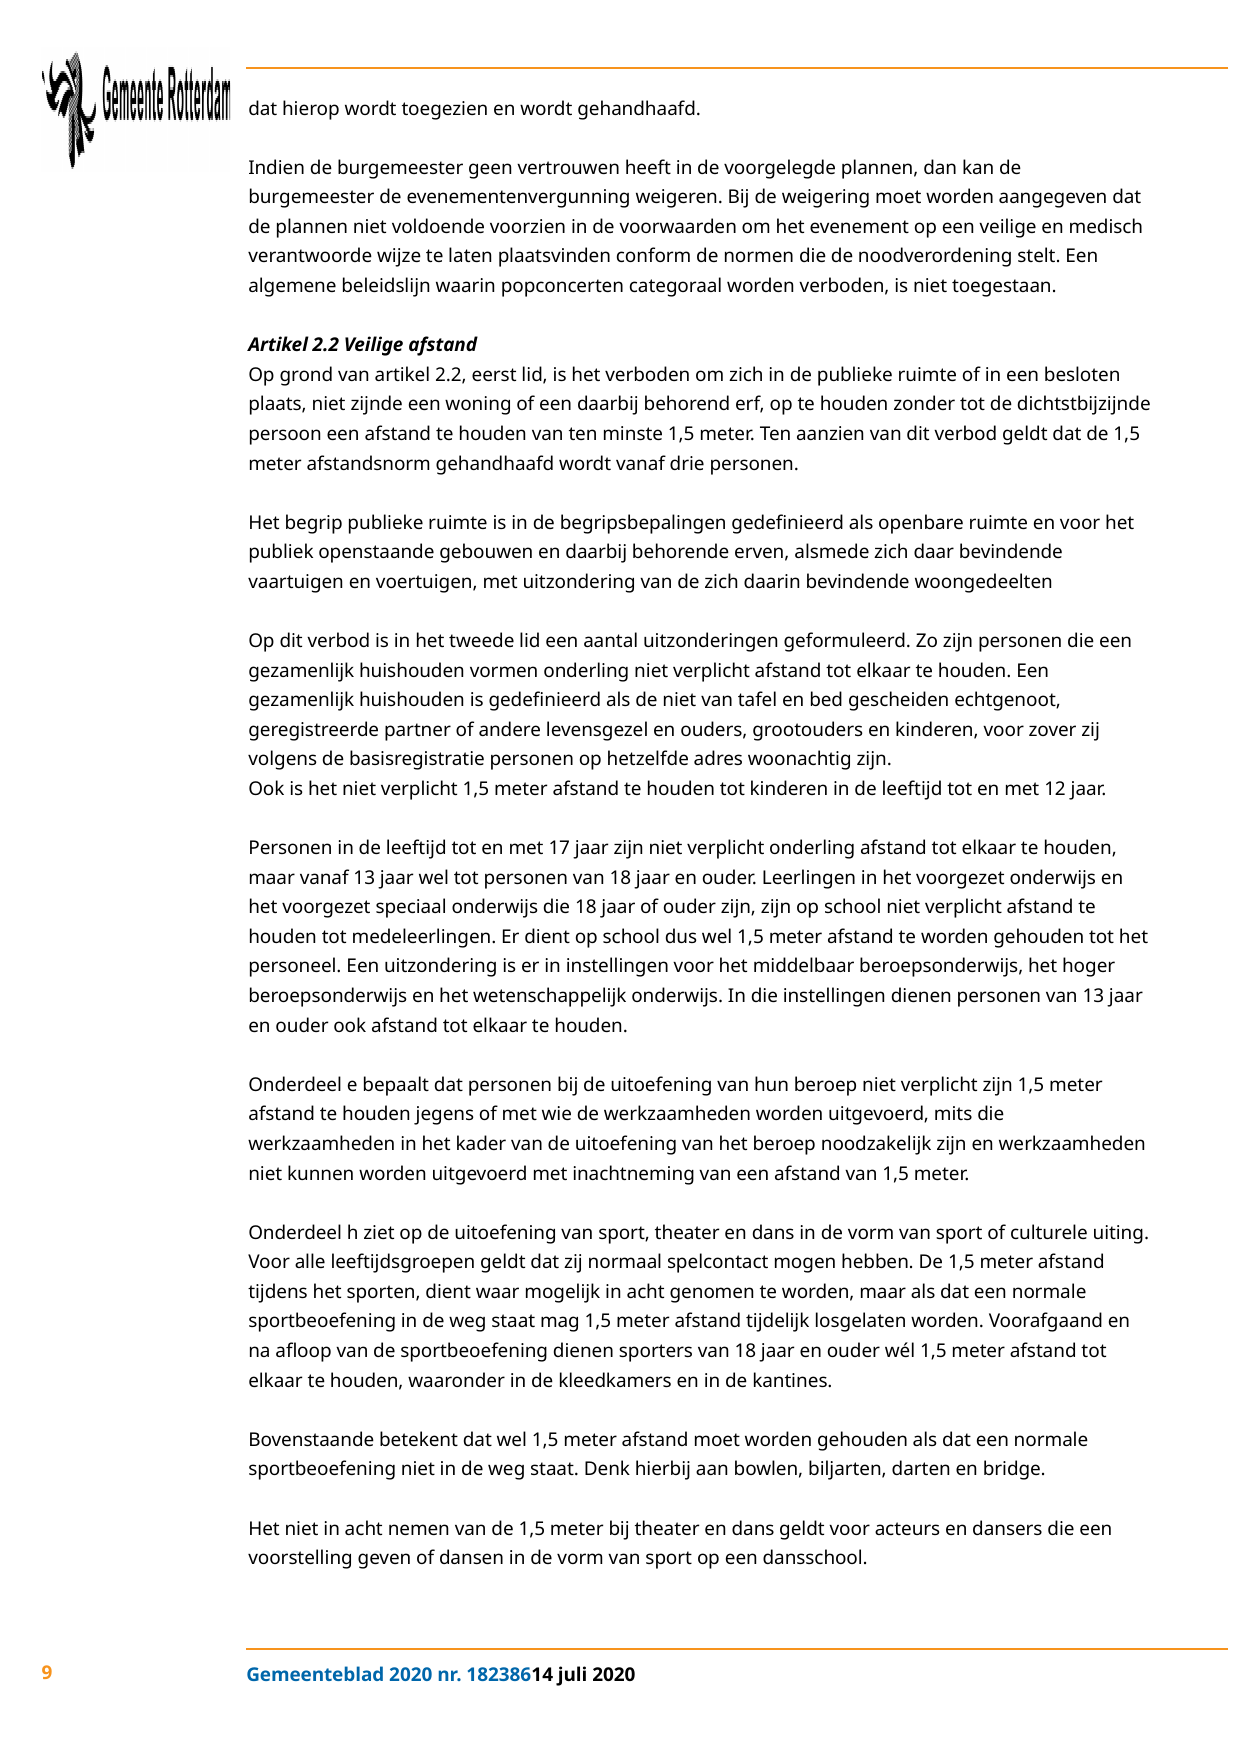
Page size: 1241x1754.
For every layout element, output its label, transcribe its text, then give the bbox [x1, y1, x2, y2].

text Personen in de leeftijd tot en met 17 jaar zijn niet verplicht onderling afstand tot elkaar te houden, maar vanaf 13 jaar wel tot personen van 18 jaar en ouder. Leerlingen in het voorgezet onderwijs en het voorgezet speciaal onderwijs die 18 jaar of ouder zijn, zijn op school niet verplicht afstand te houden tot medeleerlingen. Er dient op school dus wel 1,5 meter afstand te worden gehouden tot het personeel. Een uitzondering is er in instellingen voor het middelbaar beroepsonderwijs, het hoger beroepsonderwijs en het wetenschappelijk onderwijs. In die instellingen dienen personen van 13 jaar en ouder ook afstand tot elkaar te houden. [248, 834, 1152, 1038]
text Bovenstaande betekent dat wel 1,5 meter afstand moet worden gehouden als dat een normale sportbeoefening niet in de weg staat. Denk hierbij aan bowlen, biljarten, darten en bridge. [248, 1426, 1152, 1481]
text Indien de burgemeester geen vertrouwen heeft in de voorgelegde plannen, dan kan de burgemeester de evenementenvergunning weigeren. Bij de weigering moet worden aangegeven dat de plannen niet voldoende voorzien in de voorwaarden om het evenement op een veilige en medisch verantwoorde wijze te laten plaatsvinden conform de normen die de noodverordening stelt. Een algemene beleidslijn waarin popconcerten categoraal worden verboden, is niet toegestaan. [248, 154, 1152, 298]
text Het niet in acht nemen van de 1,5 meter bij theater en dans geldt voor acteurs en dansers die een voorstelling geven of dansen in de vorm van sport op een dansschool. [248, 1515, 1152, 1570]
picture [41, 47, 231, 172]
text dat hierop wordt toegezien en wordt gehandhaafd. [248, 95, 1152, 121]
text Op grond van artikel 2.2, eerst lid, is het verboden om zich in de publieke ruimte of in een besloten plaats, niet zijnde een woning of een daarbij behorend erf, op te houden zonder tot de dichtstbijzijnde persoon een afstand te houden van ten minste 1,5 meter. Ten aanzien van dit verbod geldt dat de 1,5 meter afstandsnorm gehandhaafd wordt vanaf drie personen. [248, 361, 1152, 476]
text Onderdeel e bepaalt dat personen bij de uitoefening van hun beroep niet verplicht zijn 1,5 meter afstand te houden jegens of met wie de werkzaamheden worden uitgevoerd, mits die werkzaamheden in het kader van de uitoefening van het beroep noodzakelijk zijn en werkzaamheden niet kunnen worden uitgevoerd met inachtneming van een afstand van 1,5 meter. [248, 1071, 1152, 1186]
text Artikel 2.2 Veilige afstand [248, 331, 1152, 357]
text Ook is het niet verplicht 1,5 meter afstand te houden tot kinderen in de leeftijd tot en met 12 jaar. [248, 775, 1152, 801]
text Het begrip publieke ruimte is in de begripsbepalingen gedefinieerd als openbare ruimte en voor het publiek openstaande gebouwen en daarbij behorende erven, alsmede zich daar bevindende vaartuigen en voertuigen, met uitzondering van de zich daarin bevindende woongedeelten [248, 509, 1152, 594]
text Onderdeel h ziet op de uitoefening van sport, theater en dans in de vorm van sport of culturele uiting. Voor alle leeftijdsgroepen geldt dat zij normaal spelcontact mogen hebben. De 1,5 meter afstand tijdens het sporten, dient waar mogelijk in acht genomen te worden, maar als dat een normale sportbeoefening in de weg staat mag 1,5 meter afstand tijdelijk losgelaten worden. Voorafgaand en na afloop van de sportbeoefening dienen sporters van 18 jaar en ouder wél 1,5 meter afstand tot elkaar te houden, waaronder in de kleedkamers en in de kantines. [248, 1219, 1152, 1393]
text Op dit verbod is in het tweede lid een aantal uitzonderingen geformuleerd. Zo zijn personen die een gezamenlijk huishouden vormen onderling niet verplicht afstand tot elkaar te houden. Een gezamenlijk huishouden is gedefinieerd als de niet van tafel en bed gescheiden echtgenoot, geregistreerde partner of andere levensgezel en ouders, grootouders en kinderen, voor zover zij volgens de basisregistratie personen op hetzelfde adres woonachtig zijn. [248, 627, 1152, 771]
